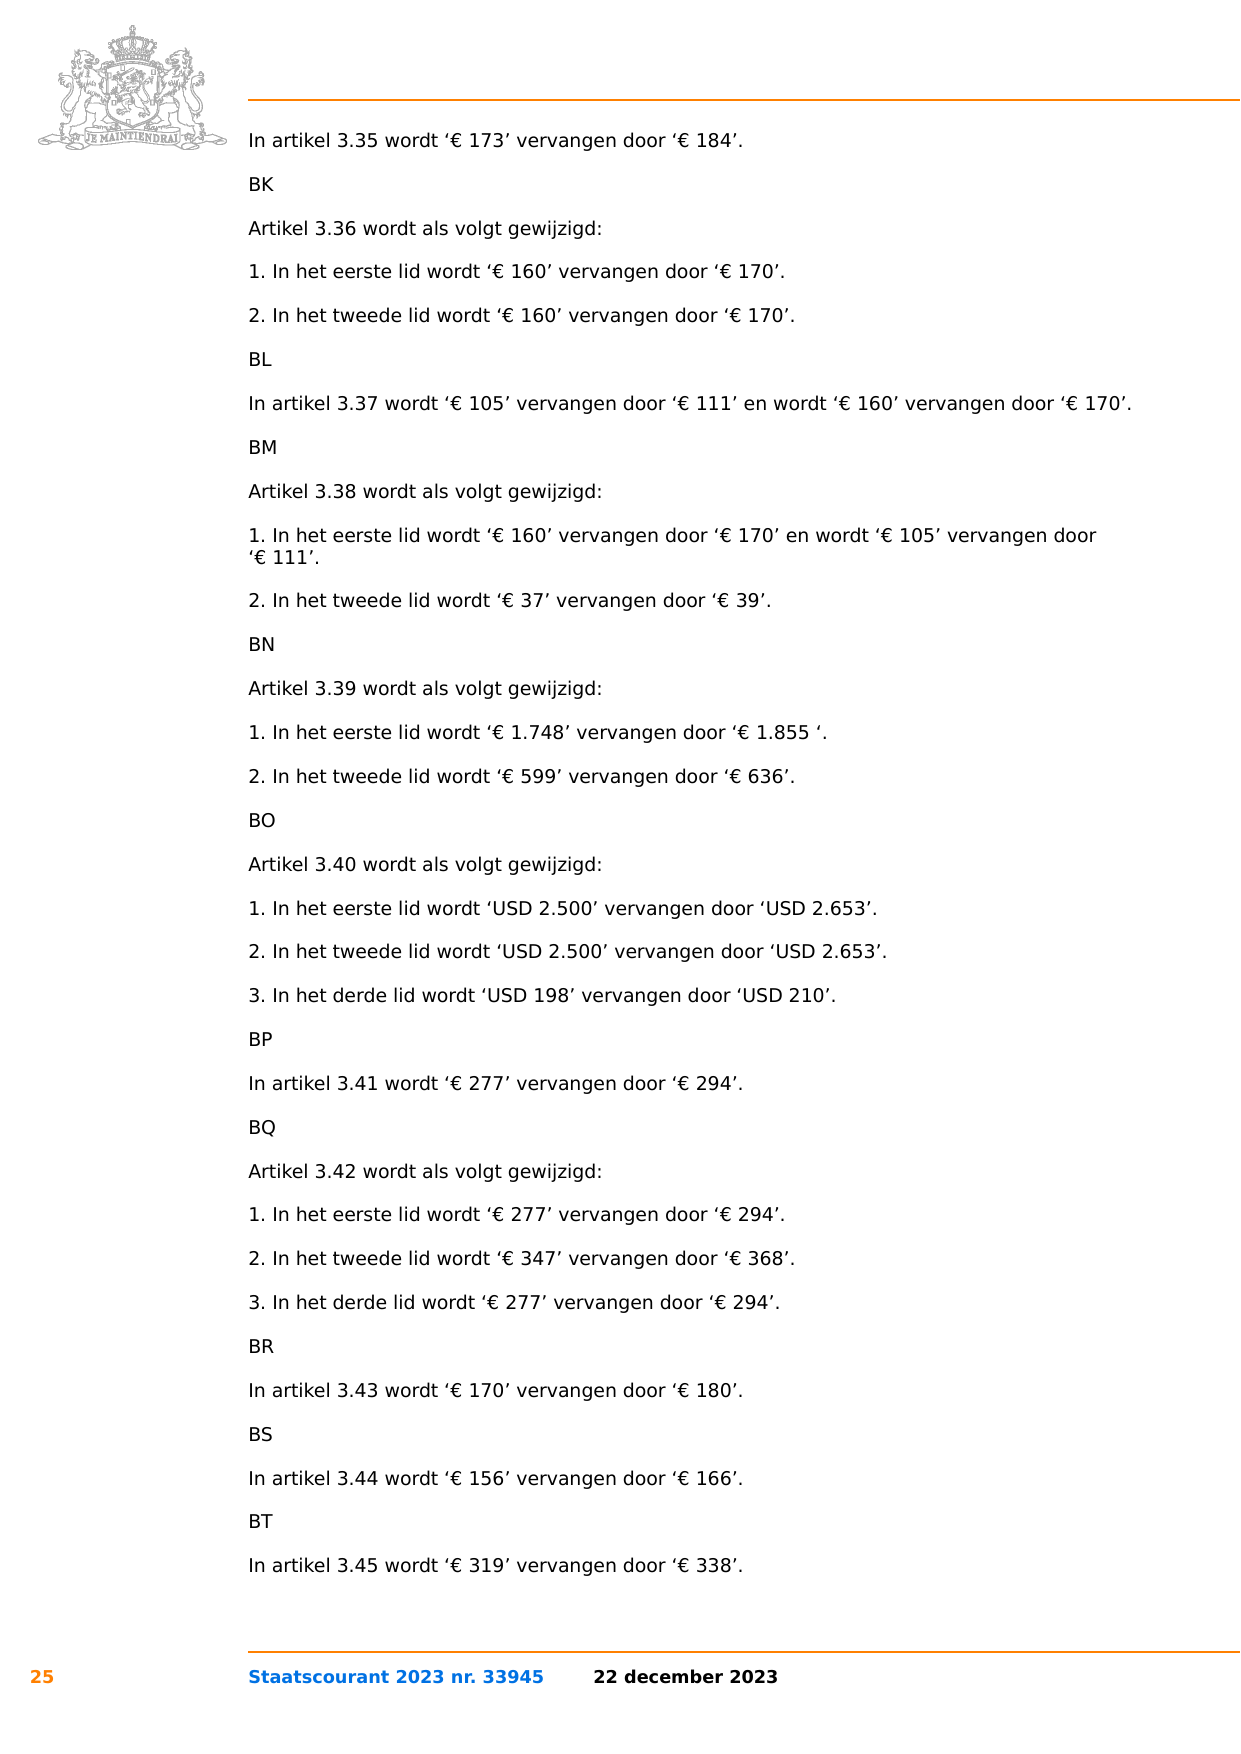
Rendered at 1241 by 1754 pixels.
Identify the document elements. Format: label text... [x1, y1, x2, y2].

text BO [248, 810, 1163, 832]
text 1. In het eerste lid wordt ‘€ 160’ vervangen door ‘€ 170’ en wordt ‘€ 105’ vervangen door ‘€ 111’. [248, 524, 1163, 568]
text BQ [248, 1117, 1163, 1139]
text In artikel 3.44 wordt ‘€ 156’ vervangen door ‘€ 166’. [248, 1467, 1163, 1489]
text In artikel 3.41 wordt ‘€ 277’ vervangen door ‘€ 294’. [248, 1073, 1163, 1095]
text BP [248, 1029, 1163, 1051]
text 1. In het eerste lid wordt ‘€ 160’ vervangen door ‘€ 170’. [248, 261, 1163, 283]
text 2. In het tweede lid wordt ‘€ 599’ vervangen door ‘€ 636’. [248, 766, 1163, 788]
text BT [248, 1511, 1163, 1533]
text BL [248, 349, 1163, 371]
text In artikel 3.37 wordt ‘€ 105’ vervangen door ‘€ 111’ en wordt ‘€ 160’ vervangen door ‘€ 170’. [248, 393, 1163, 415]
text 1. In het eerste lid wordt ‘€ 277’ vervangen door ‘€ 294’. [248, 1204, 1163, 1226]
text In artikel 3.43 wordt ‘€ 170’ vervangen door ‘€ 180’. [248, 1380, 1163, 1402]
text 3. In het derde lid wordt ‘USD 198’ vervangen door ‘USD 210’. [248, 985, 1163, 1007]
text 2. In het tweede lid wordt ‘USD 2.500’ vervangen door ‘USD 2.653’. [248, 941, 1163, 963]
text 1. In het eerste lid wordt ‘USD 2.500’ vervangen door ‘USD 2.653’. [248, 897, 1163, 919]
picture [38, 25, 227, 150]
text BN [248, 634, 1163, 656]
text BM [248, 437, 1163, 459]
text 2. In het tweede lid wordt ‘€ 347’ vervangen door ‘€ 368’. [248, 1248, 1163, 1270]
text In artikel 3.45 wordt ‘€ 319’ vervangen door ‘€ 338’. [248, 1555, 1163, 1577]
text BS [248, 1424, 1163, 1446]
text 1. In het eerste lid wordt ‘€ 1.748’ vervangen door ‘€ 1.855 ‘. [248, 722, 1163, 744]
text Artikel 3.42 wordt als volgt gewijzigd: [248, 1161, 1163, 1182]
text Artikel 3.39 wordt als volgt gewijzigd: [248, 678, 1163, 700]
text Artikel 3.36 wordt als volgt gewijzigd: [248, 218, 1163, 239]
text Artikel 3.40 wordt als volgt gewijzigd: [248, 853, 1163, 876]
text 2. In het tweede lid wordt ‘€ 160’ vervangen door ‘€ 170’. [248, 305, 1163, 327]
text BR [248, 1336, 1163, 1358]
text Artikel 3.38 wordt als volgt gewijzigd: [248, 481, 1163, 503]
text BK [248, 174, 1163, 196]
text 2. In het tweede lid wordt ‘€ 37’ vervangen door ‘€ 39’. [248, 590, 1163, 612]
text In artikel 3.35 wordt ‘€ 173’ vervangen door ‘€ 184’. [248, 130, 1163, 152]
text 3. In het derde lid wordt ‘€ 277’ vervangen door ‘€ 294’. [248, 1292, 1163, 1314]
